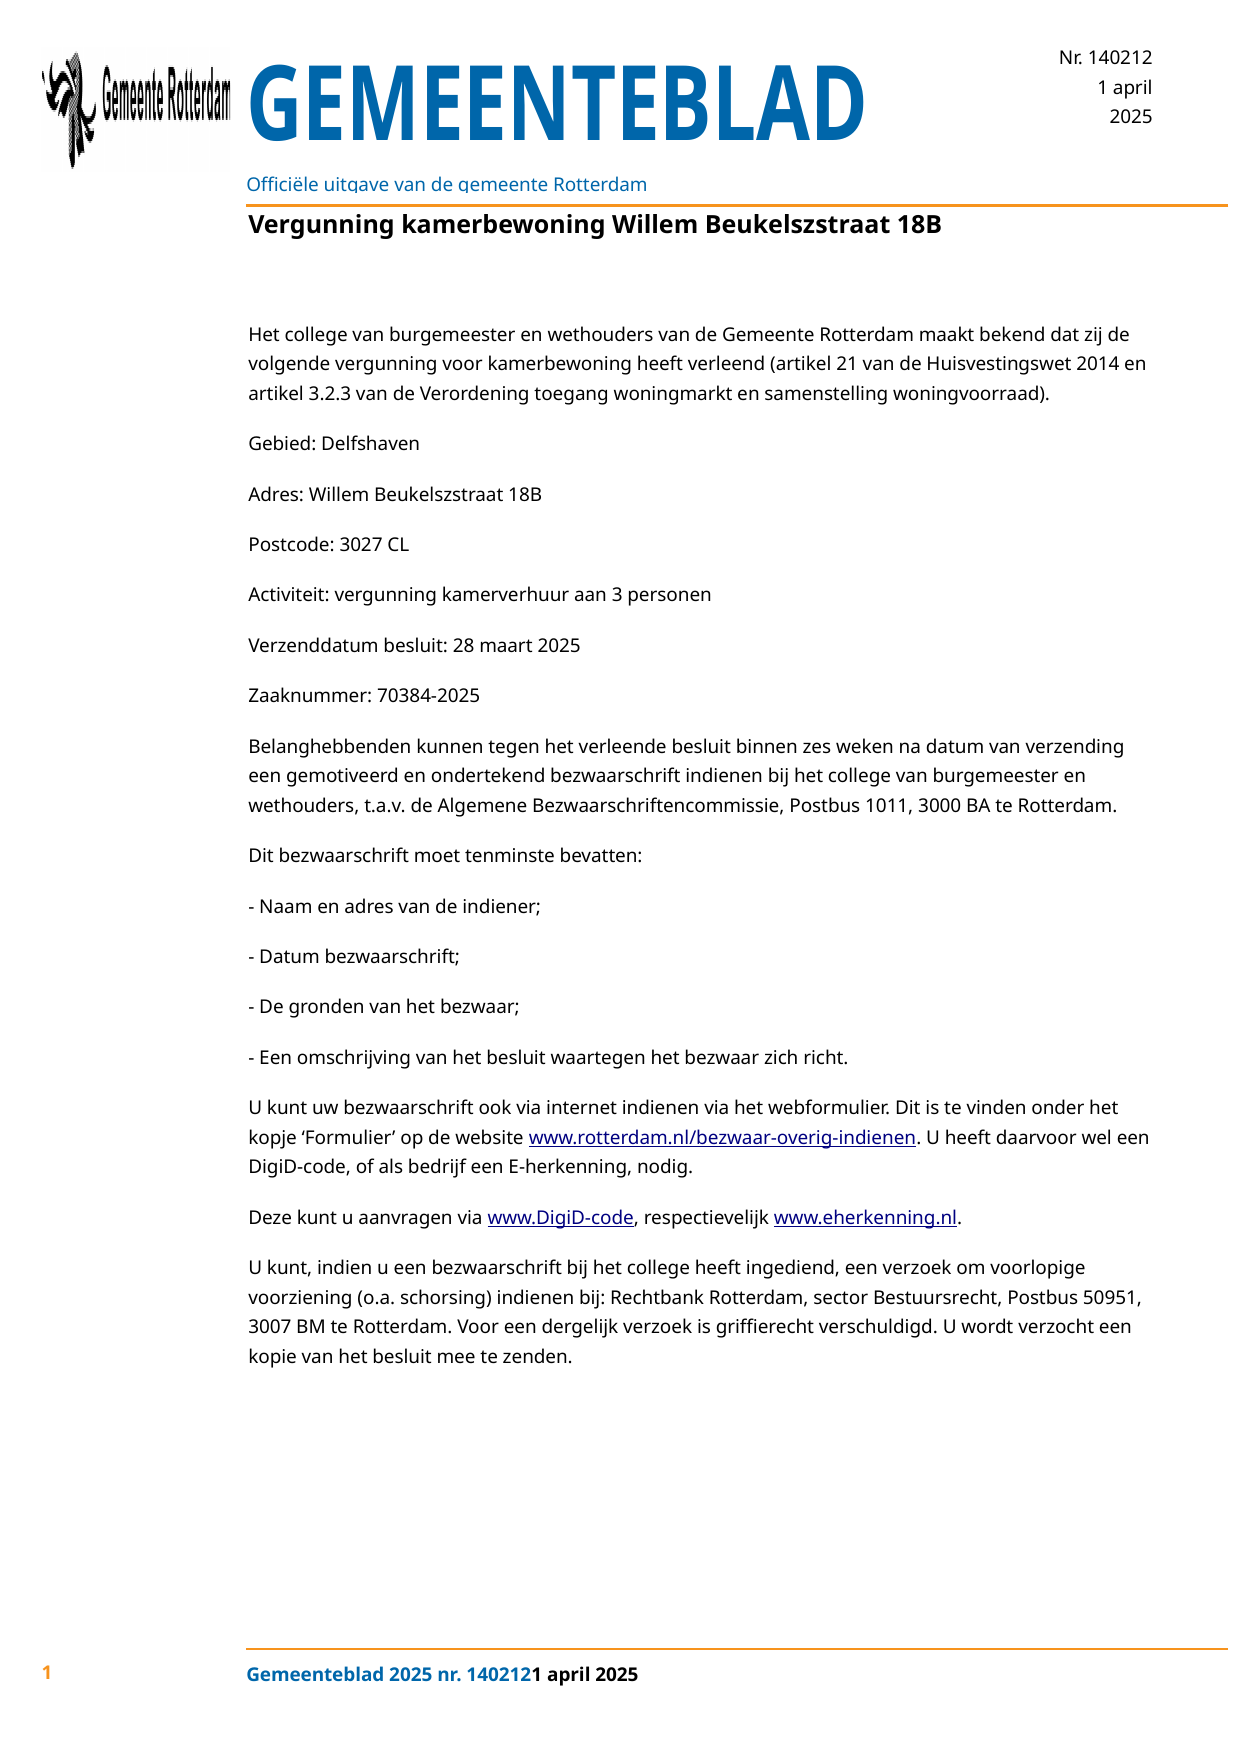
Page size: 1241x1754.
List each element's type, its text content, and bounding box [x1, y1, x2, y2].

text - Een omschrijving van het besluit waartegen het bezwaar zich richt. [248, 1044, 1152, 1070]
text Adres: Willem Beukelszstraat 18B [248, 481, 1152, 506]
text - De gronden van het bezwaar; [248, 994, 1152, 1019]
text - Naam en adres van de indiener; [248, 893, 1152, 918]
picture [41, 47, 231, 172]
text Deze kunt u aanvragen via www.DigiD-code, respectievelijk www.eherkenning.nl. [248, 1204, 1152, 1230]
text Gebied: Delfshaven [248, 430, 1152, 456]
text U kunt uw bezwaarschrift ook via internet indienen via het webformulier. Dit is te vinden onder het kopje ‘Formulier’ op de website www.rotterdam.nl/bezwaar-overig-indienen. U heeft daarvoor wel een DigiD-code, of als bedrijf een E-herkenning, nodig. [248, 1094, 1152, 1179]
text Postcode: 3027 CL [248, 531, 1152, 557]
text Belanghebbenden kunnen tegen het verleende besluit binnen zes weken na datum van verzending een gemotiveerd en ondertekend bezwaarschrift indienen bij het college van burgemeester en wethouders, t.a.v. de Algemene Bezwaarschriftencommissie, Postbus 1011, 3000 BA te Rotterdam. [248, 733, 1152, 818]
text Activiteit: vergunning kamerverhuur aan 3 personen [248, 582, 1152, 607]
text Zaaknummer: 70384-2025 [248, 682, 1152, 708]
text - Datum bezwaarschrift; [248, 943, 1152, 969]
text Dit bezwaarschrift moet tenminste bevatten: [248, 842, 1152, 868]
text U kunt, indien u een bezwaarschrift bij het college heeft ingediend, een verzoek om voorlopige voorziening (o.a. schorsing) indienen bij: Rechtbank Rotterdam, sector Bestuursrecht, Postbus 50951, 3007 BM te Rotterdam. Voor een dergelijk verzoek is griffierecht verschuldigd. U wordt verzocht een kopie van het besluit mee te zenden. [248, 1254, 1152, 1369]
text Het college van burgemeester en wethouders van de Gemeente Rotterdam maakt bekend dat zij de volgende vergunning voor kamerbewoning heeft verleend (artikel 21 van de Huisvestingswet 2014 en artikel 3.2.3 van de Verordening toegang woningmarkt en samenstelling woningvoorraad). [248, 321, 1152, 406]
text Verzenddatum besluit: 28 maart 2025 [248, 632, 1152, 658]
text Vergunning kamerbewoning Willem Beukelszstraat 18B [248, 207, 1152, 241]
